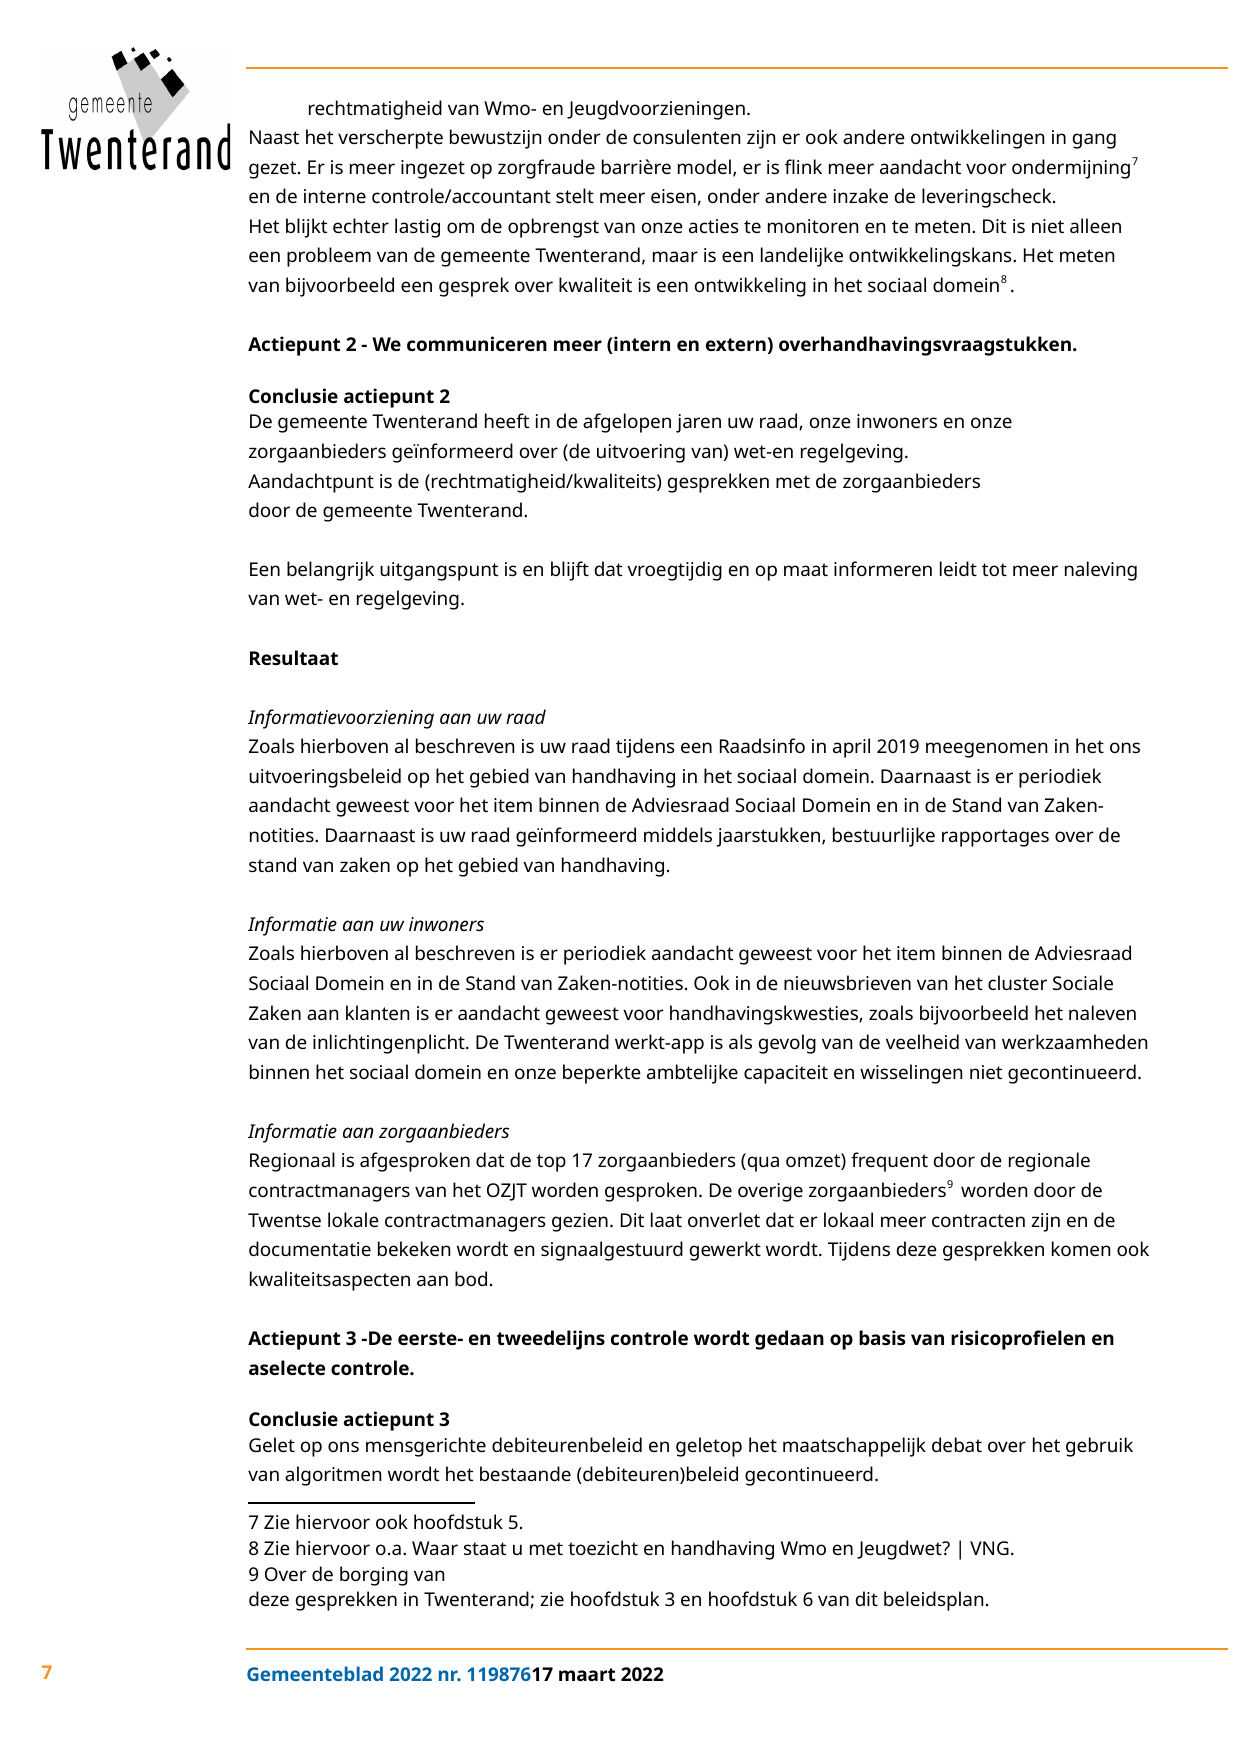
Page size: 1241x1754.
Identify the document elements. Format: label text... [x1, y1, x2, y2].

text Resultaat [248, 645, 1152, 671]
table_cell Conclusie actiepunt 2 [248, 383, 1152, 409]
text Informatie aan uw inwoners [248, 911, 1152, 937]
table_cell [248, 1381, 1152, 1406]
picture [41, 47, 231, 172]
text Zoals hierboven al beschreven is er periodiek aandacht geweest voor het item binnen de Adviesraad Sociaal Domein en in de Stand van Zaken-notities. Ook in de nieuwsbrieven van het cluster Sociale Zaken aan klanten is er aandacht geweest voor handhavingskwesties, zoals bijvoorbeeld het naleven van de inlichtingenplicht. De Twenterand werkt-app is als gevolg van de veelheid van werkzaamheden binnen het sociaal domein en onze beperkte ambtelijke capaciteit en wisselingen niet gecontinueerd. [248, 941, 1152, 1085]
text Zoals hierboven al beschreven is uw raad tijdens een Raadsinfo in april 2019 meegenomen in het ons uitvoeringsbeleid op het gebied van handhaving in het sociaal domein. Daarnaast is er periodiek aandacht geweest voor het item binnen de Adviesraad Sociaal Domein en in de Stand van Zaken-notities. Daarnaast is uw raad geïnformeerd middels jaarstukken, bestuurlijke rapportages over de stand van zaken op het gebied van handhaving. [248, 733, 1152, 878]
text Informatievoorziening aan uw raad [248, 704, 1152, 730]
list rechtmatigheid van Wmo- en Jeugdvoorzieningen. [248, 95, 1152, 121]
table_header Actiepunt 2 - We communiceren meer (intern en extern) overhandhavingsvraagstukken. [248, 332, 1152, 357]
text Informatie aan zorgaanbieders [248, 1118, 1152, 1144]
text Naast het verscherpte bewustzijn onder de consulenten zijn er ook andere ontwikkelingen in gang gezet. Er is meer ingezet op zorgfraude barrière model, er is flink meer aandacht voor ondermijning en de interne controle/accountant stelt meer eisen, onder andere inzake de leveringscheck. [248, 124, 1152, 209]
table_cell [248, 357, 1152, 383]
text Zie hiervoor o.a. Waar staat u met toezicht en handhaving Wmo en Jeugdwet? | VNG. [248, 1535, 1152, 1561]
text Het blijkt echter lastig om de opbrengst van onze acties te monitoren en te meten. Dit is niet alleen een probleem van de gemeente Twenterand, maar is een landelijke ontwikkelingskans. Het meten van bijvoorbeeld een gesprek over kwaliteit is een ontwikkeling in het sociaal domein. [248, 213, 1152, 298]
text Regionaal is afgesproken dat de top 17 zorgaanbieders (qua omzet) frequent door de regionale contractmanagers van het OZJT worden gesproken. De overige zorgaanbieders worden door de Twentse lokale contractmanagers gezien. Dit laat onverlet dat er lokaal meer contracten zijn en de documentatie bekeken wordt en signaalgestuurd gewerkt wordt. Tijdens deze gesprekken komen ook kwaliteitsaspecten aan bod. [248, 1148, 1152, 1292]
table_cell Gelet op ons mensgerichte debiteurenbeleid en geletop het maatschappelijk debat over het gebruik van algoritmen wordt het bestaande (debiteuren)beleid gecontinueerd. [248, 1432, 1152, 1487]
table_cell Conclusie actiepunt 3 [248, 1406, 1152, 1432]
text Een belangrijk uitgangspunt is en blijft dat vroegtijdig en op maat informeren leidt tot meer naleving van wet- en regelgeving. [248, 556, 1152, 611]
table_header Actiepunt 3 -De eerste- en tweedelijns controle wordt gedaan op basis van risicoprofielen en aselecte controle. [248, 1325, 1152, 1381]
text Zie hiervoor ook hoofdstuk 5. [248, 1509, 1152, 1535]
text Over de borging van deze gesprekken in Twenterand; zie hoofdstuk 3 en hoofdstuk 6 van dit beleidsplan. [248, 1561, 1152, 1612]
table_cell De gemeente Twenterand heeft in de afgelopen jaren uw raad, onze inwoners en onze zorgaanbieders geïnformeerd over (de uitvoering van) wet-en regelgeving. Aandachtpunt is de (rechtmatigheid/kwaliteits) gesprekken met de zorgaanbieders door de gemeente Twenterand. [248, 409, 1152, 523]
